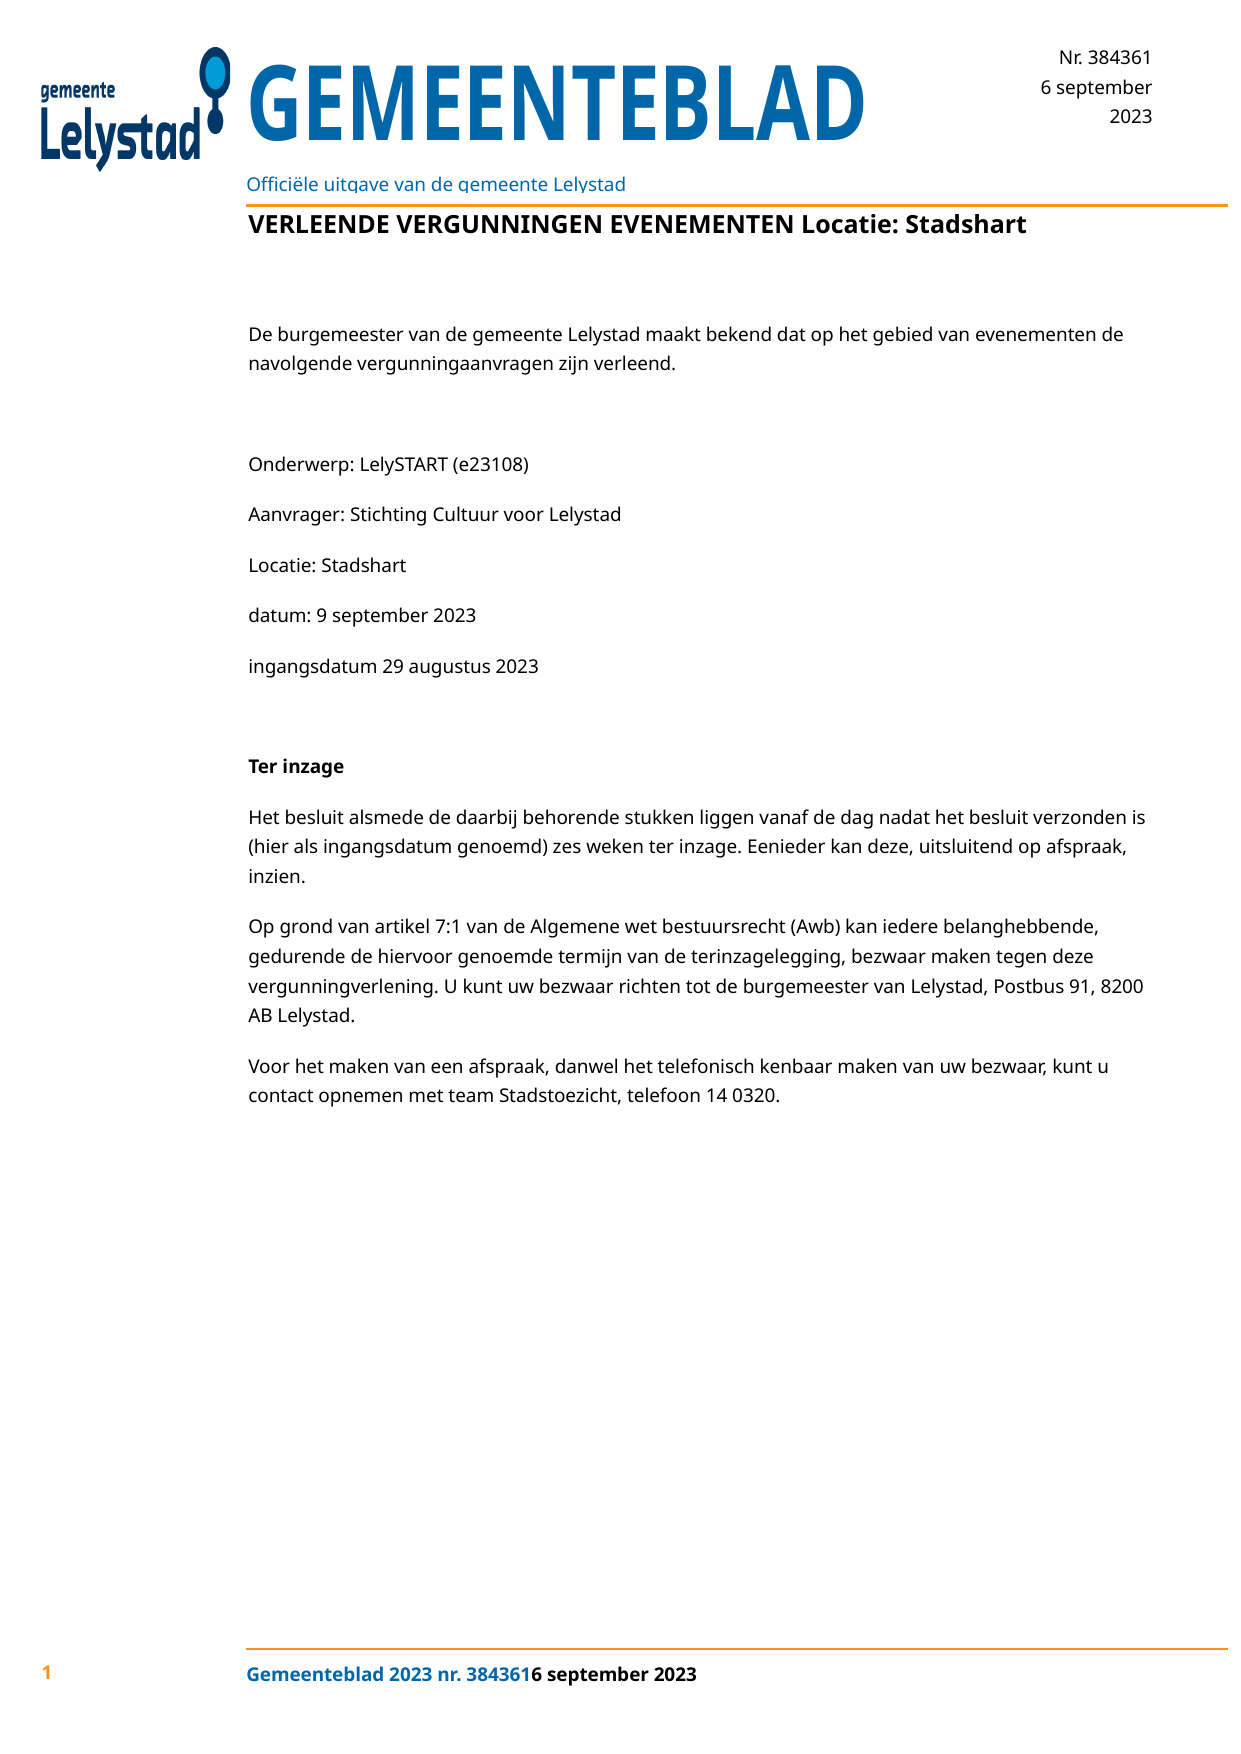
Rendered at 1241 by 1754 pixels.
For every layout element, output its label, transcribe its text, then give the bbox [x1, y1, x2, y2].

text Locatie: Stadshart [248, 552, 1152, 578]
text ingangsdatum 29 augustus 2023 [248, 653, 1152, 678]
text Ter inzage [248, 754, 1152, 779]
text VERLEENDE VERGUNNINGEN EVENEMENTEN Locatie: Stadshart [248, 207, 1152, 241]
text Op grond van artikel 7:1 van de Algemene wet bestuursrecht (Awb) kan iedere belanghebbende, gedurende de hiervoor genoemde termijn van de terinzagelegging, bezwaar maken tegen deze vergunningverlening. U kunt uw bezwaar richten tot de burgemeester van Lelystad, Postbus 91, 8200 AB Lelystad. [248, 914, 1152, 1028]
text Het besluit alsmede de daarbij behorende stukken liggen vanaf de dag nadat het besluit verzonden is (hier als ingangsdatum genoemd) zes weken ter inzage. Eenieder kan deze, uitsluitend op afspraak, inzien. [248, 804, 1152, 889]
text Voor het maken van een afspraak, danwel het telefonisch kenbaar maken van uw bezwaar, kunt u contact opnemen met team Stadstoezicht, telefoon 14 0320. [248, 1053, 1152, 1108]
picture [41, 47, 231, 172]
text De burgemeester van de gemeente Lelystad maakt bekend dat op het gebied van evenementen de navolgende vergunningaanvragen zijn verleend. [248, 321, 1152, 376]
text Onderwerp: LelySTART (e23108) [248, 451, 1152, 477]
text datum: 9 september 2023 [248, 602, 1152, 628]
text Aanvrager: Stichting Cultuur voor Lelystad [248, 502, 1152, 527]
